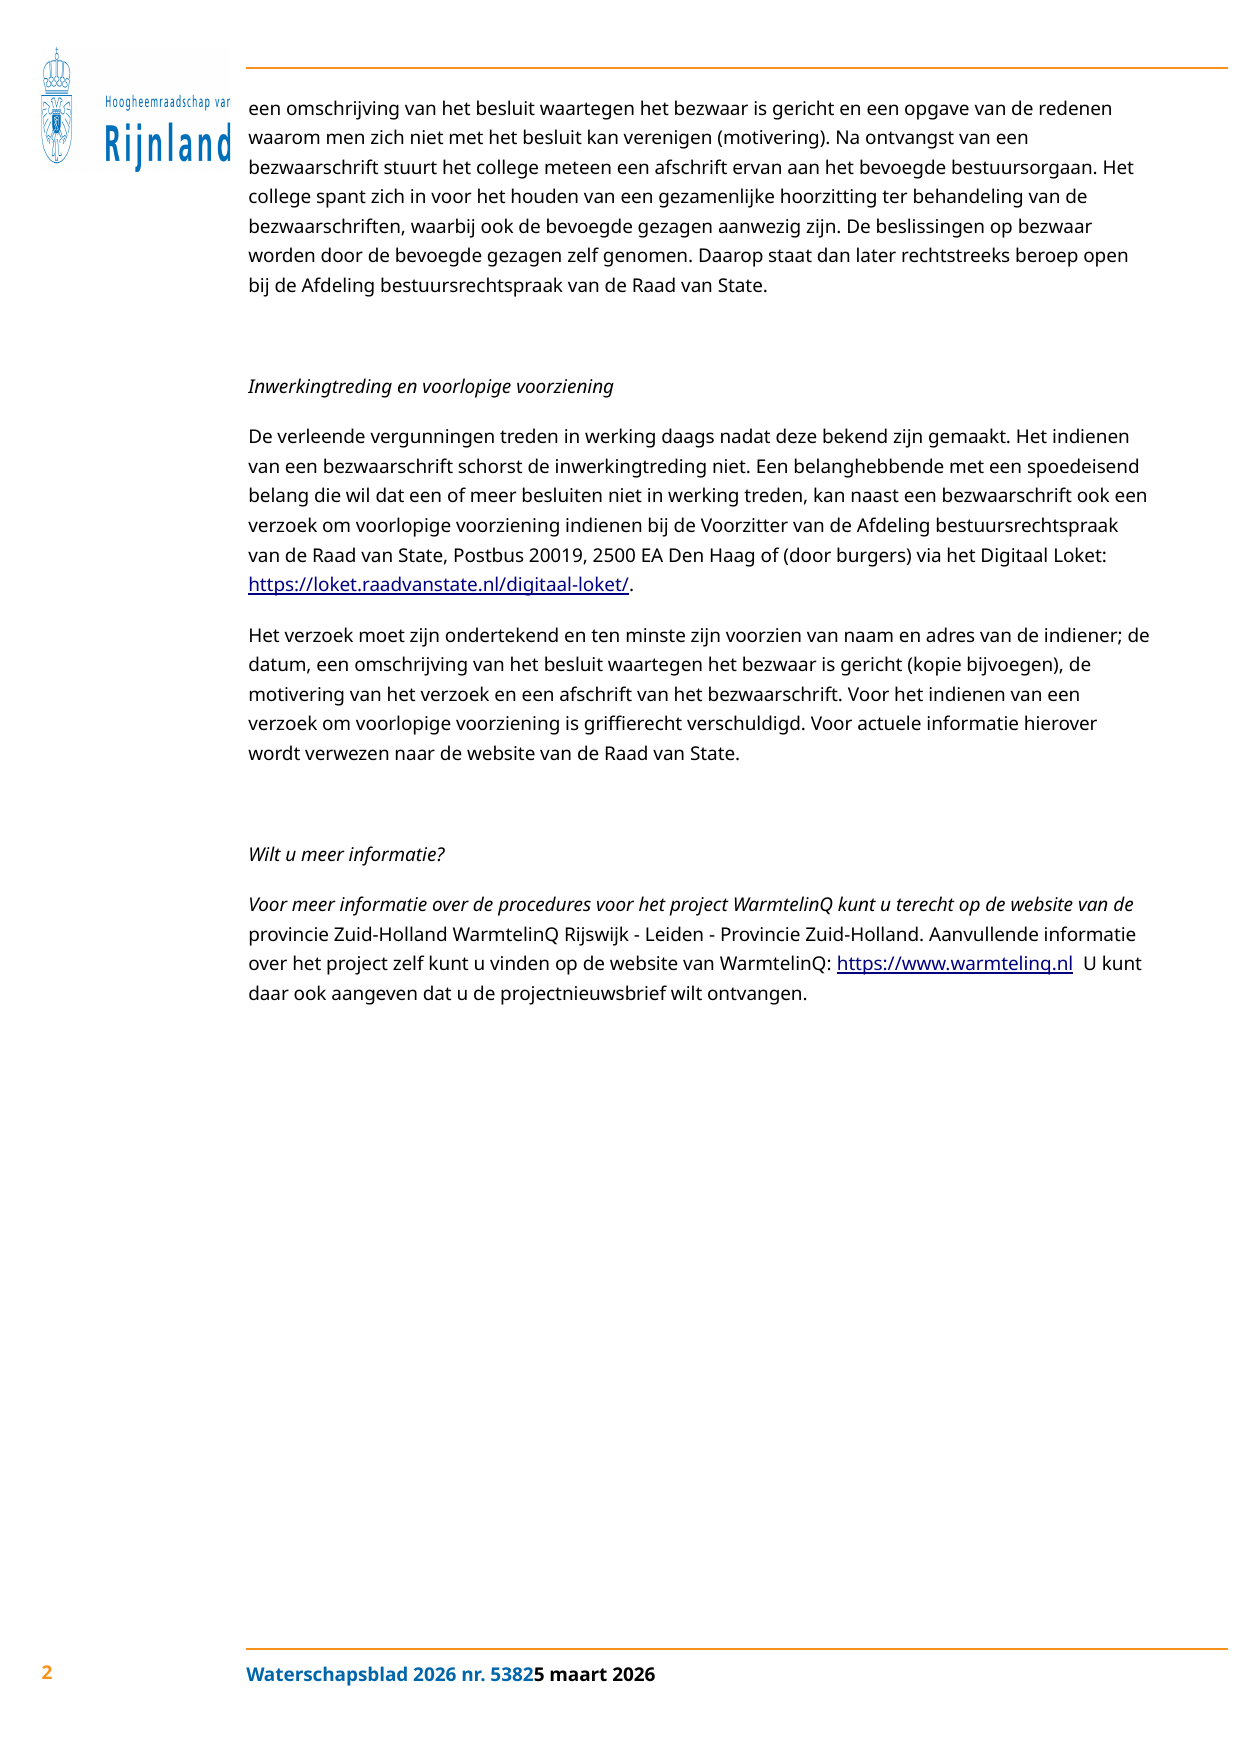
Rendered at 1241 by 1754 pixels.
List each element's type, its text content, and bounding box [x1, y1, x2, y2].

text De verleende vergunningen treden in werking daags nadat deze bekend zijn gemaakt. Het indienen van een bezwaarschrift schorst de inwerkingtreding niet. Een belanghebbende met een spoedeisend belang die wil dat een of meer besluiten niet in werking treden, kan naast een bezwaarschrift ook een verzoek om voorlopige voorziening indienen bij de Voorzitter van de Afdeling bestuursrechtspraak van de Raad van State, Postbus 20019, 2500 EA Den Haag of (door burgers) via het Digitaal Loket: https://loket.raadvanstate.nl/digitaal-loket/. [248, 423, 1152, 597]
text een omschrijving van het besluit waartegen het bezwaar is gericht en een opgave van de redenen waarom men zich niet met het besluit kan verenigen (motivering). Na ontvangst van een bezwaarschrift stuurt het college meteen een afschrift ervan aan het bevoegde bestuursorgaan. Het college spant zich in voor het houden van een gezamenlijke hoorzitting ter behandeling van de bezwaarschriften, waarbij ook de bevoegde gezagen aanwezig zijn. De beslissingen op bezwaar worden door de bevoegde gezagen zelf genomen. Daarop staat dan later rechtstreeks beroep open bij de Afdeling bestuursrechtspraak van de Raad van State. [248, 95, 1152, 298]
text Voor meer informatie over de procedures voor het project WarmtelinQ kunt u terecht op de website van de provincie Zuid-Holland WarmtelinQ Rijswijk - Leiden - Provincie Zuid-Holland. Aanvullende informatie over het project zelf kunt u vinden op de website van WarmtelinQ: https://www.warmtelinq.nl U kunt daar ook aangeven dat u de projectnieuwsbrief wilt ontvangen. [248, 891, 1152, 1006]
text Inwerkingtreding en voorlopige voorziening [248, 373, 1152, 399]
text Het verzoek moet zijn ondertekend en ten minste zijn voorzien van naam en adres van de indiener; de datum, een omschrijving van het besluit waartegen het bezwaar is gericht (kopie bijvoegen), de motivering van het verzoek en een afschrift van het bezwaarschrift. Voor het indienen van een verzoek om voorlopige voorziening is griffierecht verschuldigd. Voor actuele informatie hierover wordt verwezen naar de website van de Raad van State. [248, 622, 1152, 766]
text Wilt u meer informatie? [248, 841, 1152, 867]
picture [41, 47, 231, 172]
